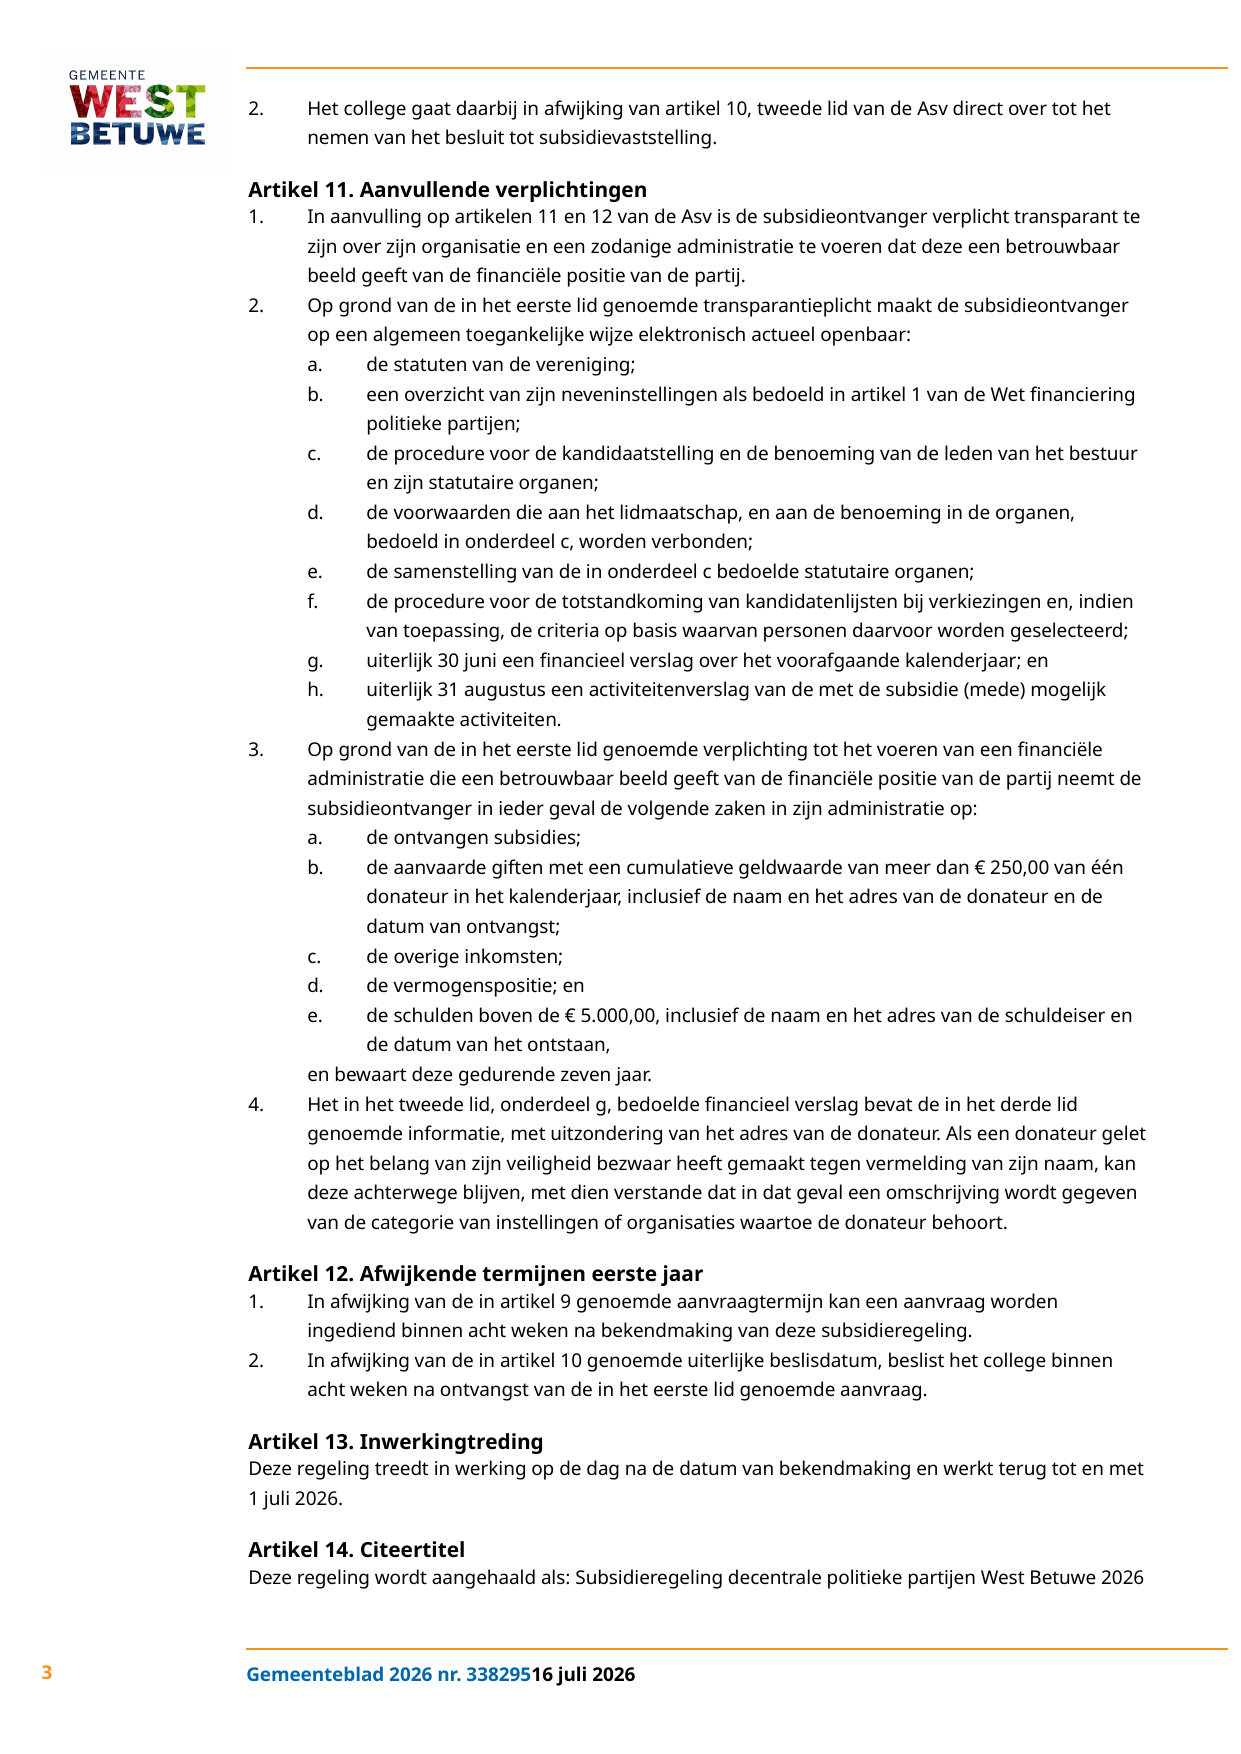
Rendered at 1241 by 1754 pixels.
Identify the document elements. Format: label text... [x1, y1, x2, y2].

text Artikel 13. Inwerkingtreding [248, 1427, 1152, 1456]
text Artikel 14. Citeertitel [248, 1536, 1152, 1564]
list de statuten van de vereniging; [307, 351, 1152, 377]
list de schulden boven de € 5.000,00, inclusief de naam en het adres van de schuldeiser en de datum van het ontstaan, [307, 1002, 1152, 1057]
list een overzicht van zijn neveninstellingen als bedoeld in artikel 1 van de Wet financiering politieke partijen; [307, 381, 1152, 436]
list In afwijking van de in artikel 10 genoemde uiterlijke beslisdatum, beslist het college binnen acht weken na ontvangst van de in het eerste lid genoemde aanvraag. [248, 1347, 1152, 1402]
list de ontvangen subsidies; [307, 824, 1152, 850]
list en bewaart deze gedurende zeven jaar. [248, 1061, 1152, 1087]
list uiterlijk 30 juni een financieel verslag over het voorafgaande kalenderjaar; en [307, 647, 1152, 673]
list Op grond van de in het eerste lid genoemde verplichting tot het voeren van een financiële administratie die een betrouwbaar beeld geeft van de financiële positie van de partij neemt de subsidieontvanger in ieder geval de volgende zaken in zijn administratie op: [248, 736, 1152, 821]
list de voorwaarden die aan het lidmaatschap, en aan de benoeming in de organen, bedoeld in onderdeel c, worden verbonden; [307, 499, 1152, 554]
list de overige inkomsten; [307, 943, 1152, 968]
list de aanvaarde giften met een cumulatieve geldwaarde van meer dan € 250,00 van één donateur in het kalenderjaar, inclusief de naam en het adres van de donateur en de datum van ontvangst; [307, 854, 1152, 939]
list de procedure voor de kandidaatstelling en de benoeming van de leden van het bestuur en zijn statutaire organen; [307, 440, 1152, 495]
text Deze regeling treedt in werking op de dag na de datum van bekendmaking en werkt terug tot en met 1 juli 2026. [248, 1456, 1152, 1511]
picture [41, 47, 231, 172]
list In aanvulling op artikelen 11 en 12 van de Asv is de subsidieontvanger verplicht transparant te zijn over zijn organisatie en een zodanige administratie te voeren dat deze een betrouwbaar beeld geeft van de financiële positie van de partij. [248, 203, 1152, 288]
list Het in het tweede lid, onderdeel g, bedoelde financieel verslag bevat de in het derde lid genoemde informatie, met uitzondering van het adres van de donateur. Als een donateur gelet op het belang van zijn veiligheid bezwaar heeft gemaakt tegen vermelding van zijn naam, kan deze achterwege blijven, met dien verstande dat in dat geval een omschrijving wordt gegeven van de categorie van instellingen of organisaties waartoe de donateur behoort. [248, 1091, 1152, 1235]
text Artikel 12. Afwijkende termijnen eerste jaar [248, 1259, 1152, 1288]
list de samenstelling van de in onderdeel c bedoelde statutaire organen; [307, 558, 1152, 584]
list de procedure voor de totstandkoming van kandidatenlijsten bij verkiezingen en, indien van toepassing, de criteria op basis waarvan personen daarvoor worden geselecteerd; [307, 588, 1152, 643]
text Deze regeling wordt aangehaald als: Subsidieregeling decentrale politieke partijen West Betuwe 2026 [248, 1564, 1152, 1590]
text Artikel 11. Aanvullende verplichtingen [248, 175, 1152, 203]
list Op grond van de in het eerste lid genoemde transparantieplicht maakt de subsidieontvanger op een algemeen toegankelijke wijze elektronisch actueel openbaar: [248, 292, 1152, 347]
list de vermogenspositie; en [307, 972, 1152, 998]
list uiterlijk 31 augustus een activiteitenverslag van de met de subsidie (mede) mogelijk gemaakte activiteiten. [307, 677, 1152, 732]
list Het college gaat daarbij in afwijking van artikel 10, tweede lid van de Asv direct over tot het nemen van het besluit tot subsidievaststelling. [248, 95, 1152, 150]
list In afwijking van de in artikel 9 genoemde aanvraagtermijn kan een aanvraag worden ingediend binnen acht weken na bekendmaking van deze subsidieregeling. [248, 1288, 1152, 1343]
